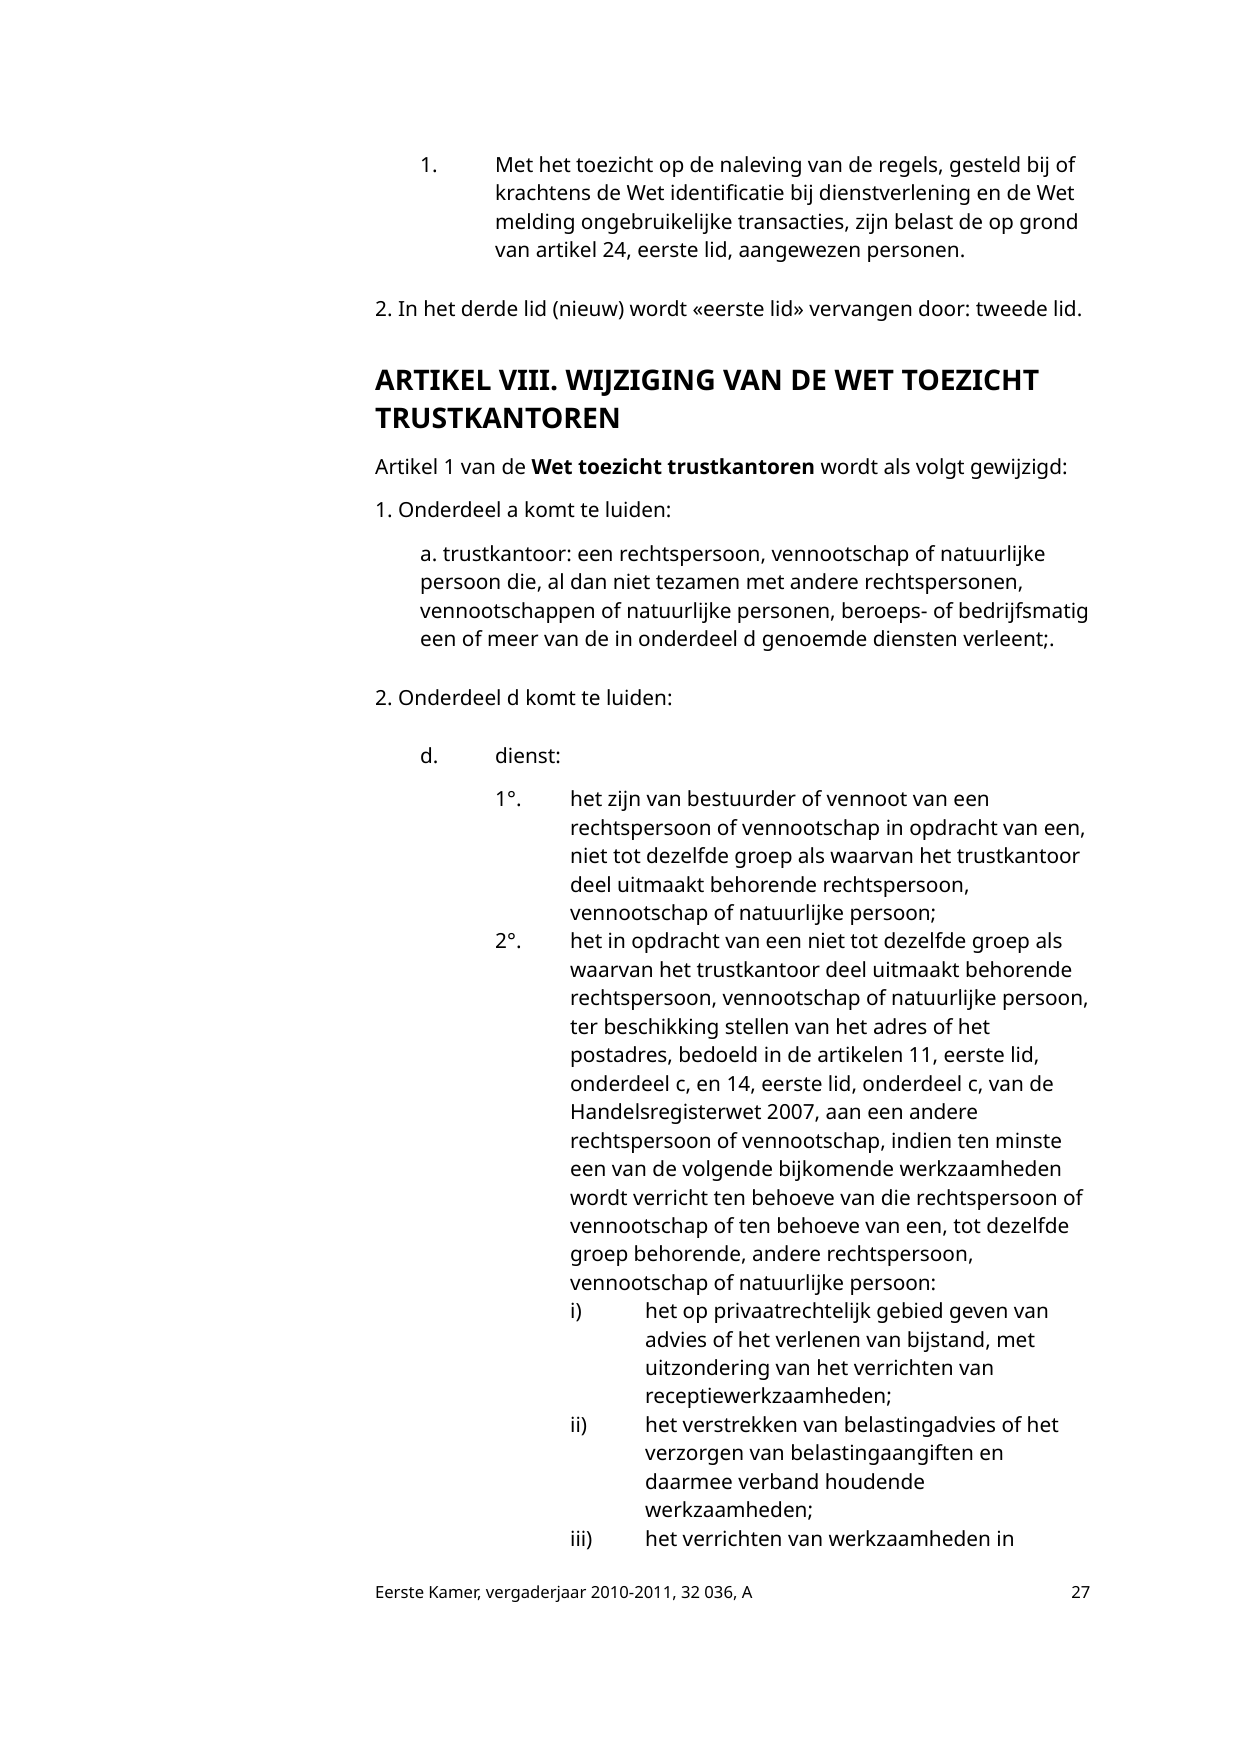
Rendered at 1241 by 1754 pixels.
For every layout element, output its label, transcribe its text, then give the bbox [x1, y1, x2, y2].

list dienst: [420, 741, 1090, 769]
text 2. Onderdeel d komt te luiden: [375, 683, 1090, 711]
list Met het toezicht op de naleving van de regels, gesteld bij of krachtens de Wet identificatie bij dienstverlening en de Wet melding ongebruikelijke transacties, zijn belast de op grond van artikel 24, eerste lid, aangewezen personen. [420, 150, 1090, 264]
text 1. Onderdeel a komt te luiden: [375, 495, 1090, 524]
list het op privaatrechtelijk gebied geven van advies of het verlenen van bijstand, met uitzondering van het verrichten van receptiewerkzaamheden; [570, 1296, 1090, 1410]
list het verstrekken van belastingadvies of het verzorgen van belastingaangiften en daarmee verband houdende werkzaamheden; [570, 1410, 1090, 1524]
text Artikel 1 van de Wet toezicht trustkantoren wordt als volgt gewijzigd: [375, 452, 1090, 480]
list het zijn van bestuurder of vennoot van een rechtspersoon of vennootschap in opdracht van een, niet tot dezelfde groep als waarvan het trustkantoor deel uitmaakt behorende rechtspersoon, vennootschap of natuurlijke persoon; [495, 784, 1090, 927]
list het in opdracht van een niet tot dezelfde groep als waarvan het trustkantoor deel uitmaakt behorende rechtspersoon, vennootschap of natuurlijke persoon, ter beschikking stellen van het adres of het postadres, bedoeld in de artikelen 11, eerste lid, onderdeel c, en 14, eerste lid, onderdeel c, van de Handelsregisterwet 2007, aan een andere rechtspersoon of vennootschap, indien ten minste een van de volgende bijkomende werkzaamheden wordt verricht ten behoeve van die rechtspersoon of vennootschap of ten behoeve van een, tot dezelfde groep behorende, andere rechtspersoon, vennootschap of natuurlijke persoon: [495, 927, 1090, 1296]
subtitle ARTIKEL VIII. WIJZIGING VAN DE WET TOEZICHT TRUSTKANTOREN [375, 360, 1090, 437]
text 2. In het derde lid (nieuw) wordt «eerste lid» vervangen door: tweede lid. [375, 294, 1090, 322]
text a. trustkantoor: een rechtspersoon, vennootschap of natuurlijke persoon die, al dan niet tezamen met andere rechtspersonen, vennootschappen of natuurlijke personen, beroeps- of bedrijfsmatig een of meer van de in onderdeel d genoemde diensten verleent;. [420, 539, 1090, 653]
list het verrichten van werkzaamheden in [570, 1524, 1090, 1552]
